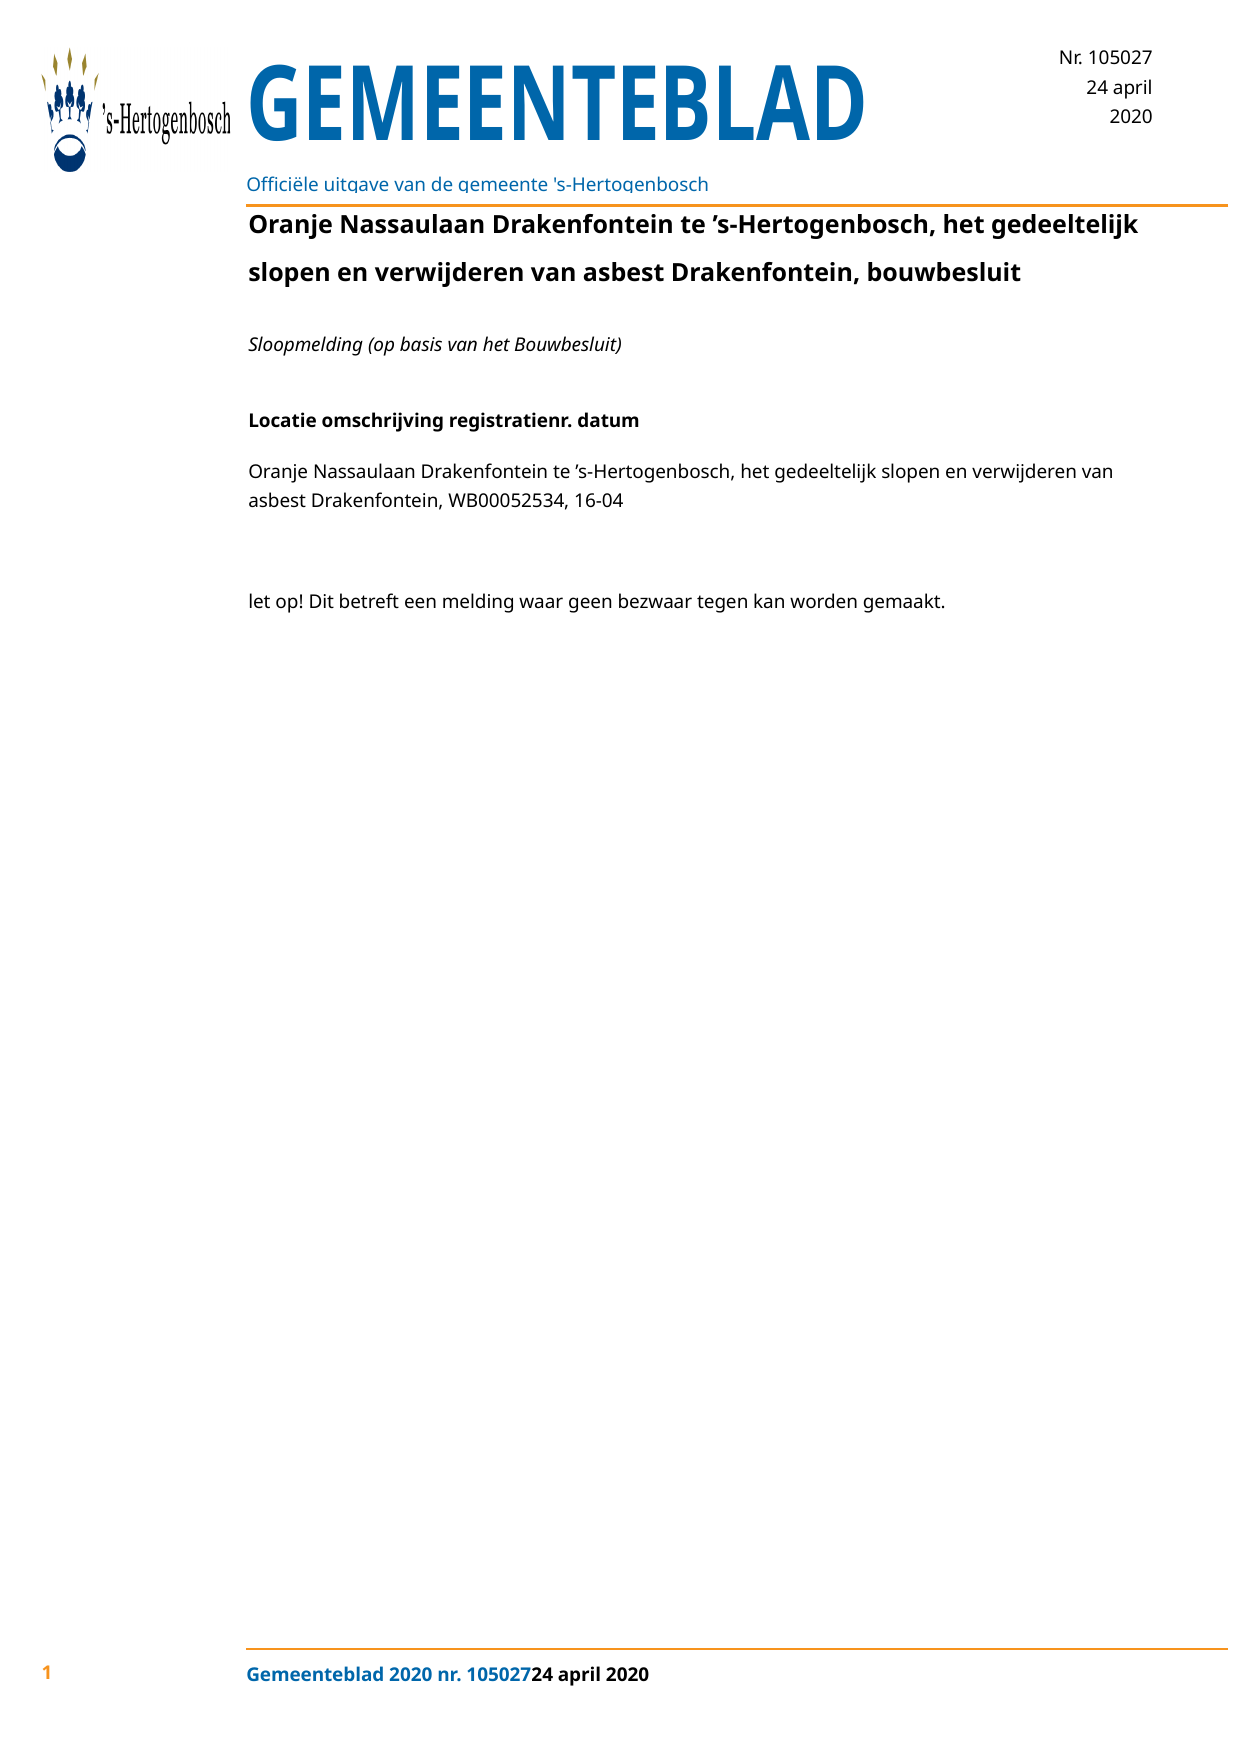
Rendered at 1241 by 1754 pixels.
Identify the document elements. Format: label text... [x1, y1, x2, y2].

picture [41, 47, 231, 172]
text let op! Dit betreft een melding waar geen bezwaar tegen kan worden gemaakt. [248, 588, 1152, 614]
text Oranje Nassaulaan Drakenfontein te ’s-Hertogenbosch, het gedeeltelijk slopen en verwijderen van asbest Drakenfontein, bouwbesluit [248, 207, 1152, 288]
text Locatie omschrijving registratienr. datum [248, 408, 1152, 433]
text Oranje Nassaulaan Drakenfontein te ’s-Hertogenbosch, het gedeeltelijk slopen en verwijderen van asbest Drakenfontein, WB00052534, 16-04 [248, 458, 1152, 513]
text Sloopmelding (op basis van het Bouwbesluit) [248, 331, 1152, 357]
